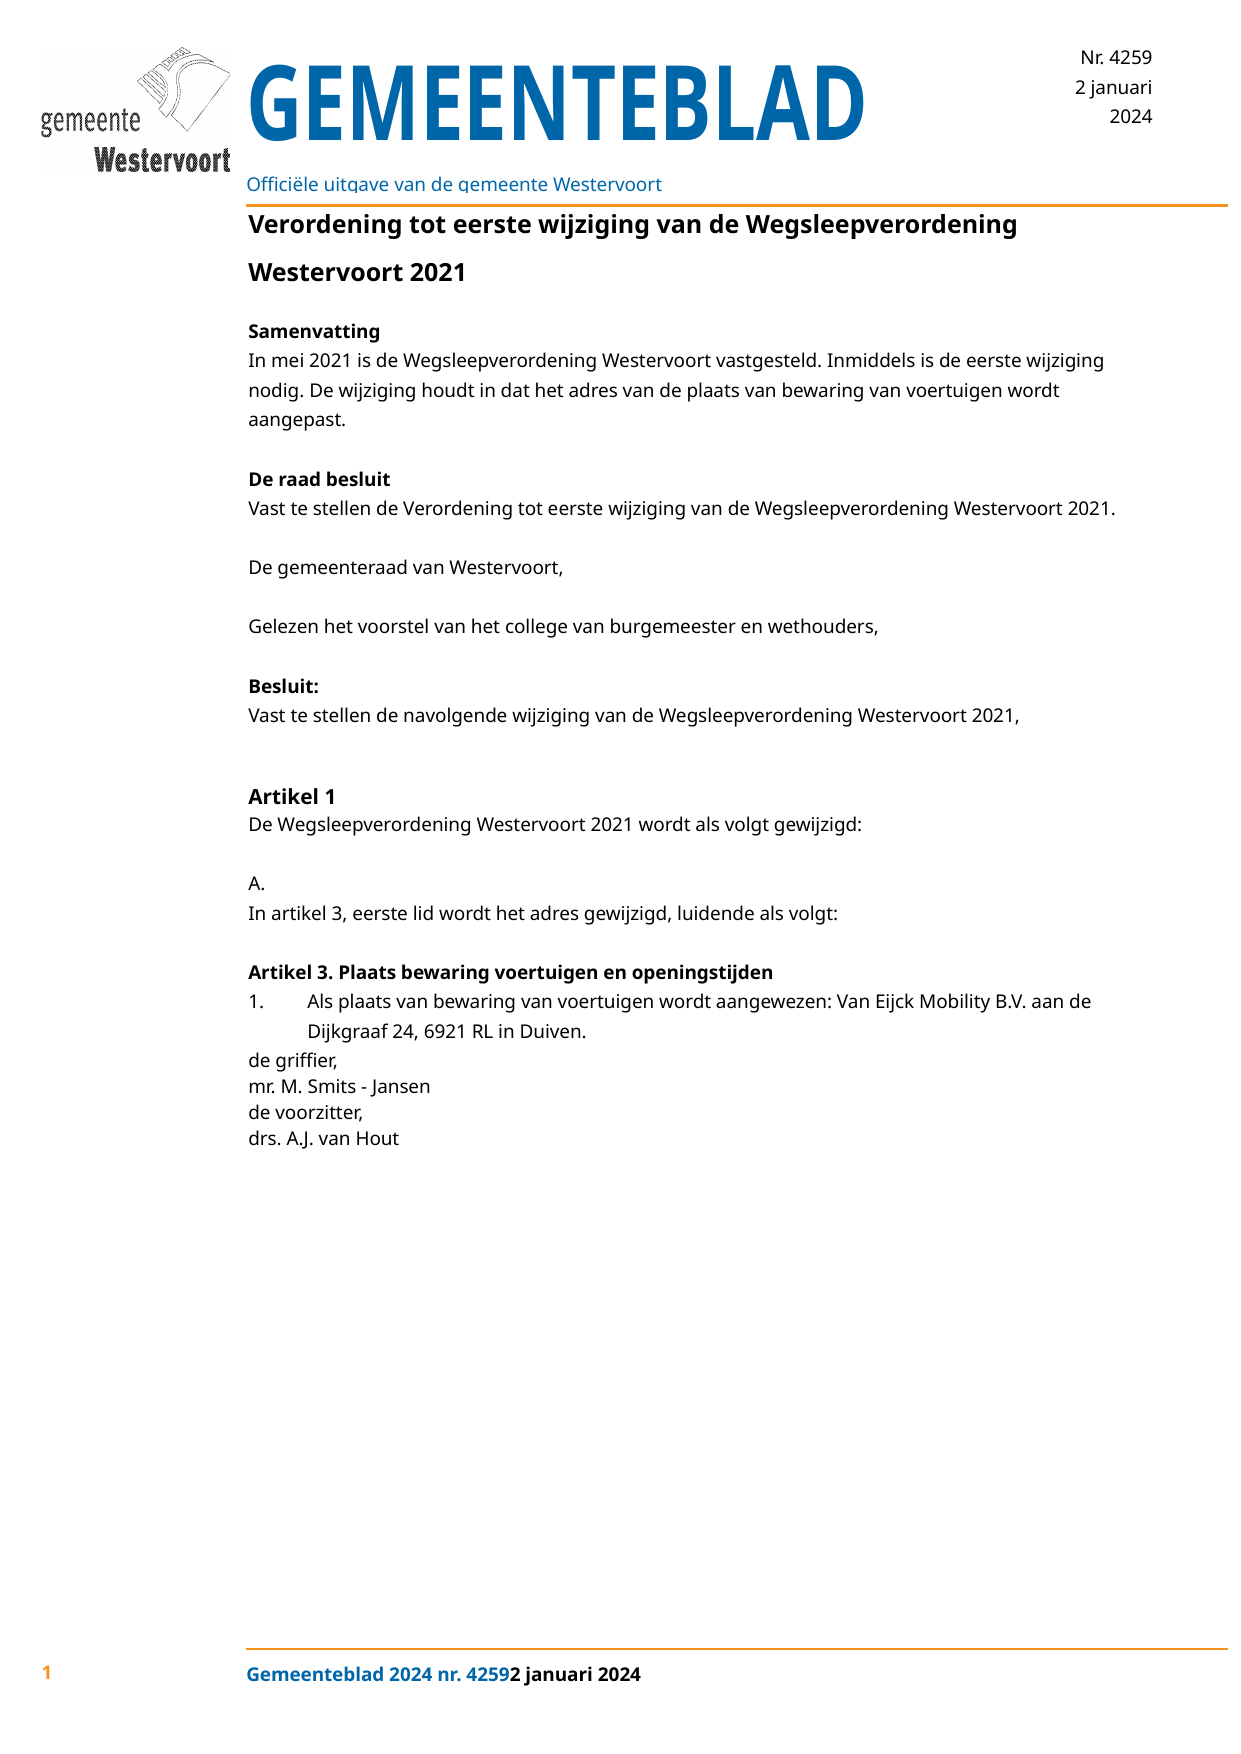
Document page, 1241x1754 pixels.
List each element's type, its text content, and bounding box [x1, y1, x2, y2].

text Vast te stellen de Verordening tot eerste wijziging van de Wegsleepverordening Westervoort 2021. [248, 495, 1152, 521]
text A. [248, 870, 1152, 896]
text Besluit: [248, 673, 1152, 699]
text Artikel 3. Plaats bewaring voertuigen en openingstijden [248, 959, 1152, 984]
text Artikel 1 [248, 782, 1152, 811]
text Vast te stellen de navolgende wijziging van de Wegsleepverordening Westervoort 2021, [248, 702, 1152, 728]
text drs. A.J. van Hout [248, 1125, 1152, 1151]
text De raad besluit [248, 466, 1152, 492]
text In artikel 3, eerste lid wordt het adres gewijzigd, luidende als volgt: [248, 900, 1152, 925]
text de griffier, [248, 1048, 1152, 1073]
text In mei 2021 is de Wegsleepverordening Westervoort vastgesteld. Inmiddels is de eerste wijziging nodig. De wijziging houdt in dat het adres van de plaats van bewaring van voertuigen wordt aangepast. [248, 347, 1152, 432]
picture [41, 47, 231, 172]
text mr. M. Smits - Jansen [248, 1073, 1152, 1099]
text De gemeenteraad van Westervoort, [248, 554, 1152, 580]
text Gelezen het voorstel van het college van burgemeester en wethouders, [248, 614, 1152, 639]
text Verordening tot eerste wijziging van de Wegsleepverordening Westervoort 2021 [248, 207, 1152, 288]
text De Wegsleepverordening Westervoort 2021 wordt als volgt gewijzigd: [248, 811, 1152, 837]
text Samenvatting [248, 318, 1152, 344]
text de voorzitter, [248, 1099, 1152, 1125]
list Als plaats van bewaring van voertuigen wordt aangewezen: Van Eijck Mobility B.V. aan de Dijkgraaf 24, 6921 RL in Duiven. [248, 988, 1152, 1044]
